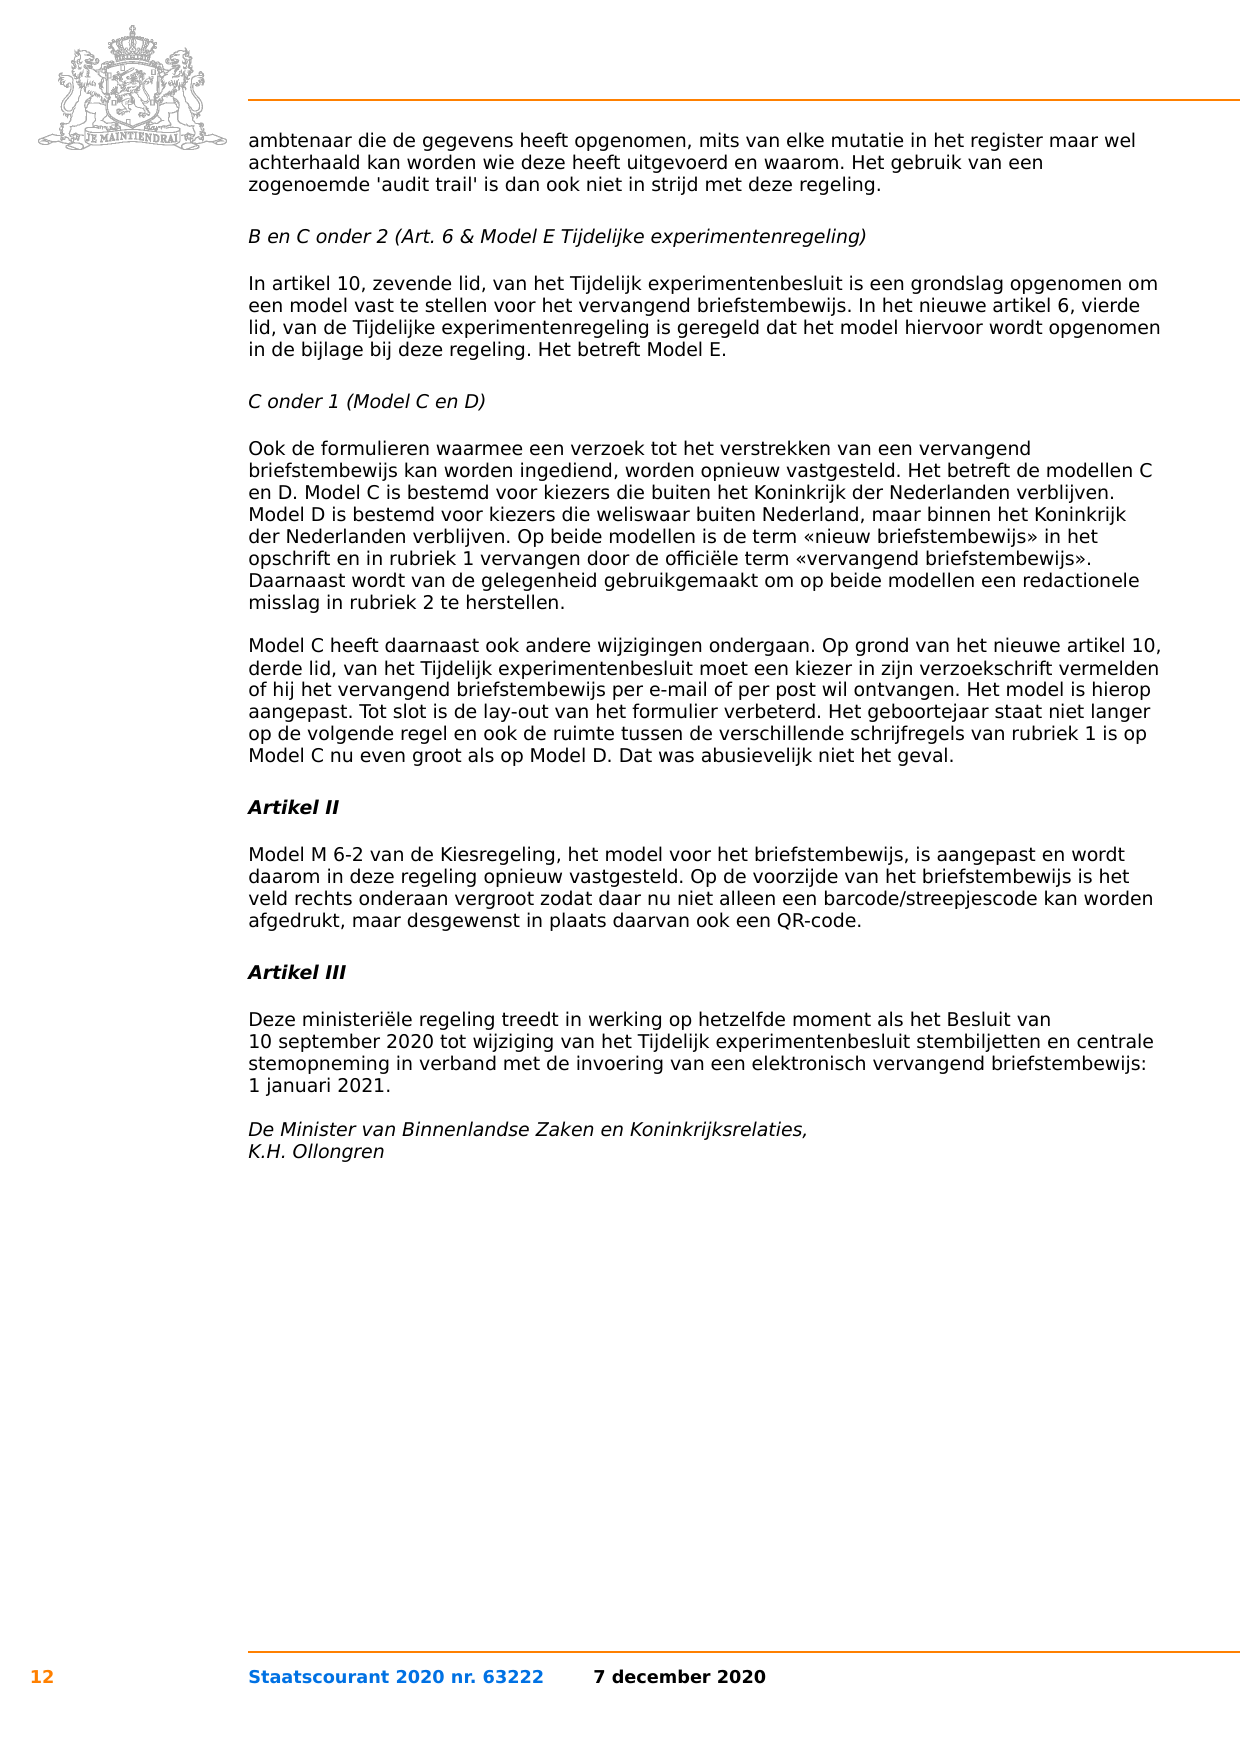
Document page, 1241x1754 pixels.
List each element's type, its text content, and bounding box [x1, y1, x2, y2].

subtitle Artikel II [248, 797, 1163, 819]
text Deze ministeriële regeling treedt in werking op hetzelfde moment als het Besluit van 10 september 2020 tot wijziging van het Tijdelijk experimentenbesluit stembiljetten en centrale stemopneming in verband met de invoering van een elektronisch vervangend briefstembewijs: 1 januari 2021. [248, 1009, 1163, 1097]
text Model M 6-2 van de Kiesregeling, het model voor het briefstembewijs, is aangepast en wordt daarom in deze regeling opnieuw vastgesteld. Op de voorzijde van het briefstembewijs is het veld rechts onderaan vergroot zodat daar nu niet alleen een barcode/streepjescode kan worden afgedrukt, maar desgewenst in plaats daarvan ook een QR-code. [248, 844, 1163, 932]
text ambtenaar die de gegevens heeft opgenomen, mits van elke mutatie in het register maar wel achterhaald kan worden wie deze heeft uitgevoerd en waarom. Het gebruik van een zogenoemde 'audit trail' is dan ook niet in strijd met deze regeling. [248, 130, 1163, 196]
picture [38, 25, 227, 150]
text Ook de formulieren waarmee een verzoek tot het verstrekken van een vervangend briefstembewijs kan worden ingediend, worden opnieuw vastgesteld. Het betreft de modellen C en D. Model C is bestemd voor kiezers die buiten het Koninkrijk der Nederlanden verblijven. Model D is bestemd voor kiezers die weliswaar buiten Nederland, maar binnen het Koninkrijk der Nederlanden verblijven. Op beide modellen is de term «nieuw briefstembewijs» in het opschrift en in rubriek 1 vervangen door de officiële term «vervangend briefstembewijs». Daarnaast wordt van de gelegenheid gebruikgemaakt om op beide modellen een redactionele misslag in rubriek 2 te herstellen. [248, 438, 1163, 613]
subtitle B en C onder 2 (Art. 6 & Model E Tijdelijke experimentenregeling) [248, 226, 1163, 248]
text Model C heeft daarnaast ook andere wijzigingen ondergaan. Op grond van het nieuwe artikel 10, derde lid, van het Tijdelijk experimentenbesluit moet een kiezer in zijn verzoekschrift vermelden of hij het vervangend briefstembewijs per e-mail of per post wil ontvangen. Het model is hierop aangepast. Tot slot is de lay-out van het formulier verbeterd. Het geboortejaar staat niet langer op de volgende regel en ook de ruimte tussen de verschillende schrijfregels van rubriek 1 is op Model C nu even groot als op Model D. Dat was abusievelijk niet het geval. [248, 635, 1163, 767]
text De Minister van Binnenlandse Zaken en Koninkrijksrelaties, K.H. Ollongren [248, 1119, 1163, 1163]
subtitle Artikel III [248, 962, 1163, 984]
subtitle C onder 1 (Model C en D) [248, 391, 1163, 413]
text In artikel 10, zevende lid, van het Tijdelijk experimentenbesluit is een grondslag opgenomen om een model vast te stellen voor het vervangend briefstembewijs. In het nieuwe artikel 6, vierde lid, van de Tijdelijke experimentenregeling is geregeld dat het model hiervoor wordt opgenomen in de bijlage bij deze regeling. Het betreft Model E. [248, 273, 1163, 361]
